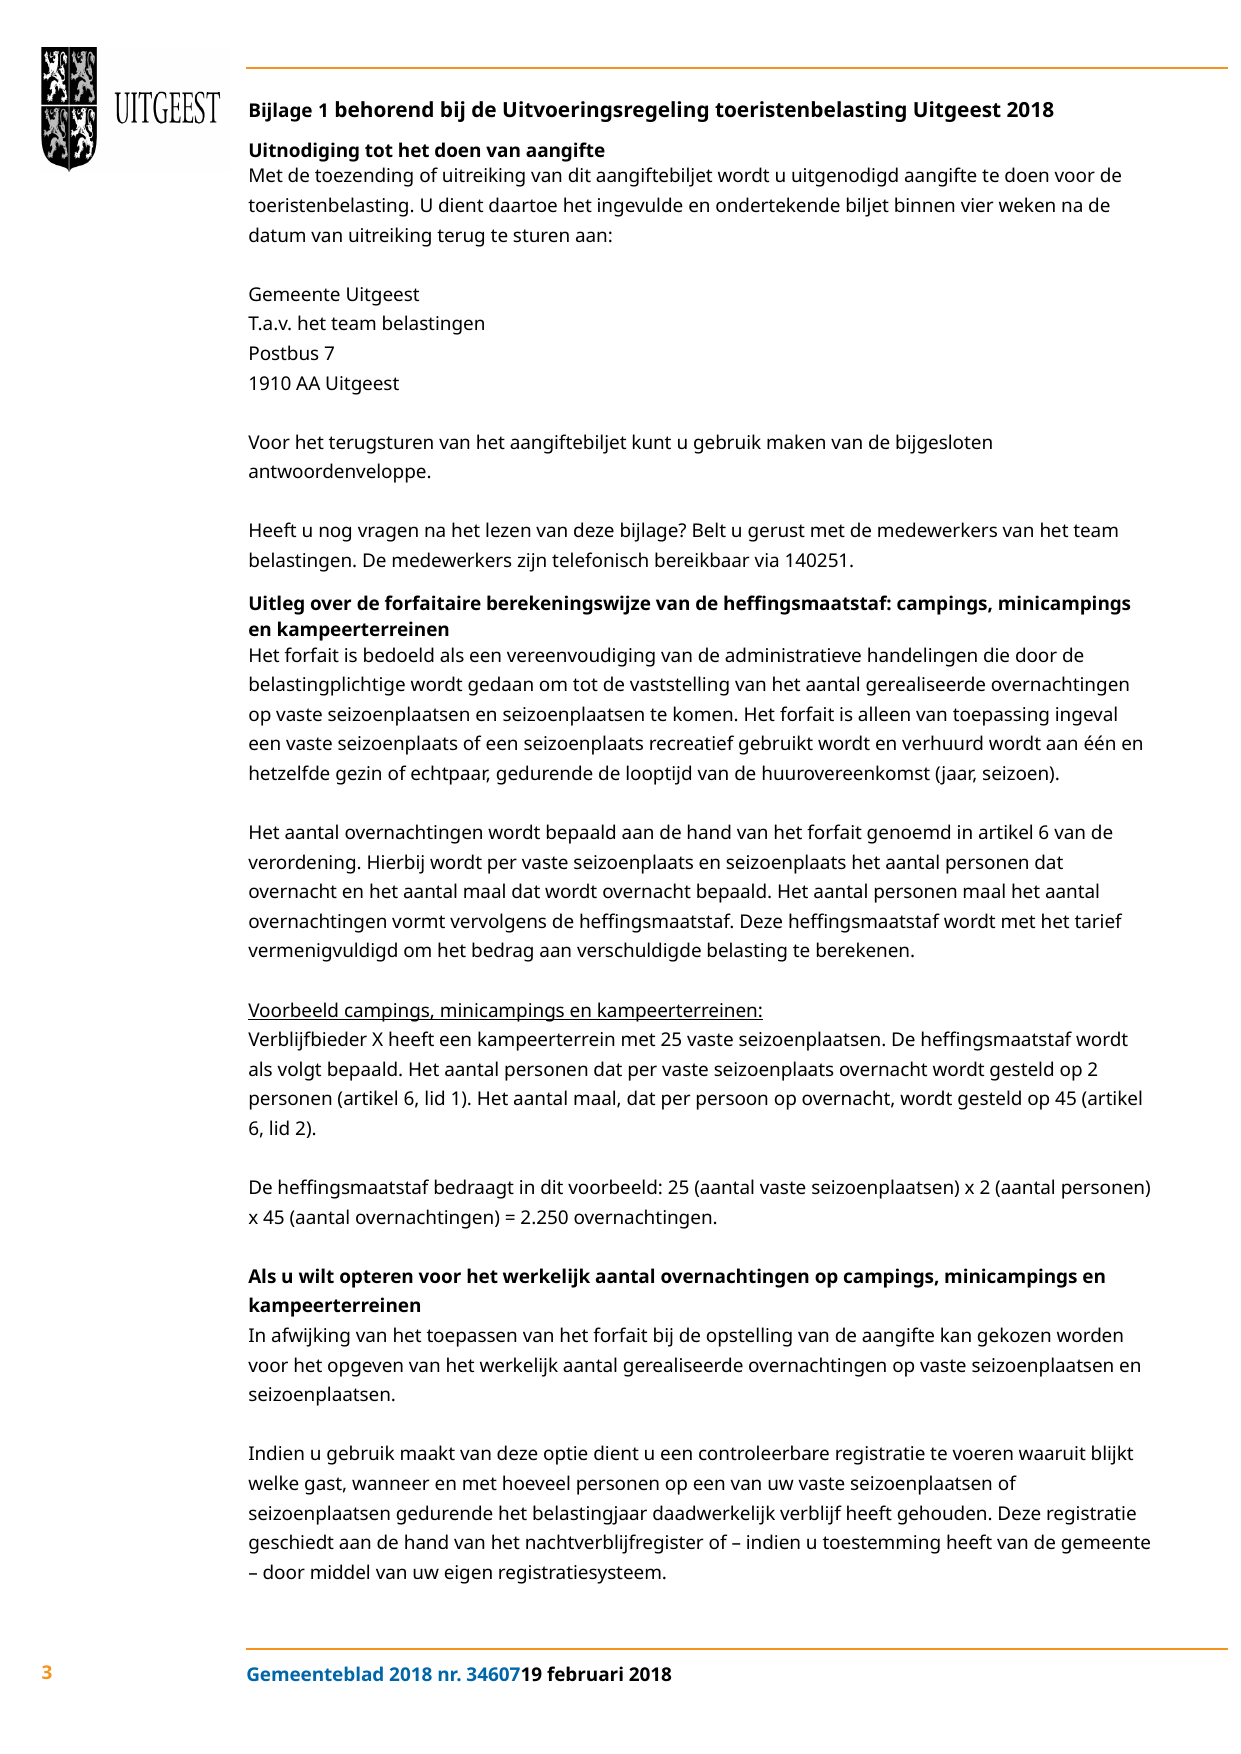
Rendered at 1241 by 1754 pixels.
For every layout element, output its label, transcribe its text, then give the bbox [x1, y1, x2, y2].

text Gemeente Uitgeest [248, 281, 1152, 307]
text Voor het terugsturen van het aangiftebiljet kunt u gebruik maken van de bijgesloten antwoordenveloppe. [248, 429, 1152, 484]
text Verblijfbieder X heeft een kampeerterrein met 25 vaste seizoenplaatsen. De heffingsmaatstaf wordt als volgt bepaald. Het aantal personen dat per vaste seizoenplaats overnacht wordt gesteld op 2 personen (artikel 6, lid 1). Het aantal maal, dat per persoon op overnacht, wordt gesteld op 45 (artikel 6, lid 2). [248, 1026, 1152, 1141]
text Met de toezending of uitreiking van dit aangiftebiljet wordt u uitgenodigd aangifte te doen voor de toeristenbelasting. U dient daartoe het ingevulde en ondertekende biljet binnen vier weken na de datum van uitreiking terug te sturen aan: [248, 163, 1152, 247]
text Uitnodiging tot het doen van aangifte [248, 137, 1152, 163]
text Uitleg over de forfaitaire berekeningswijze van de heffingsmaatstaf: campings, minicampings en kampeerterreinen [248, 590, 1152, 642]
text Het aantal overnachtingen wordt bepaald aan de hand van het forfait genoemd in artikel 6 van de verordening. Hierbij wordt per vaste seizoenplaats en seizoenplaats het aantal personen dat overnacht en het aantal maal dat wordt overnacht bepaald. Het aantal personen maal het aantal overnachtingen vormt vervolgens de heffingsmaatstaf. Deze heffingsmaatstaf wordt met het tarief vermenigvuldigd om het bedrag aan verschuldigde belasting te berekenen. [248, 819, 1152, 963]
text 1910 AA Uitgeest [248, 370, 1152, 395]
text Indien u gebruik maakt van deze optie dient u een controleerbare registratie te voeren waaruit blijkt welke gast, wanneer en met hoeveel personen op een van uw vaste seizoenplaatsen of seizoenplaatsen gedurende het belastingjaar daadwerkelijk verblijf heeft gehouden. Deze registratie geschiedt aan de hand van het nachtverblijfregister of – indien u toestemming heeft van de gemeente – door middel van uw eigen registratiesysteem. [248, 1441, 1152, 1584]
text Als u wilt opteren voor het werkelijk aantal overnachtingen op campings, minicampings en kampeerterreinen [248, 1263, 1152, 1318]
text Voorbeeld campings, minicampings en kampeerterreinen: [248, 997, 1152, 1022]
text De heffingsmaatstaf bedraagt in dit voorbeeld: 25 (aantal vaste seizoenplaatsen) x 2 (aantal personen) x 45 (aantal overnachtingen) = 2.250 overnachtingen. [248, 1174, 1152, 1229]
text In afwijking van het toepassen van het forfait bij de opstelling van de aangifte kan gekozen worden voor het opgeven van het werkelijk aantal gerealiseerde overnachtingen op vaste seizoenplaatsen en seizoenplaatsen. [248, 1322, 1152, 1407]
text T.a.v. het team belastingen [248, 311, 1152, 336]
picture [41, 47, 231, 172]
text Bijlage 1 behorend bij de Uitvoeringsregeling toeristenbelasting Uitgeest 2018 [248, 95, 1152, 123]
text Het forfait is bedoeld als een vereenvoudiging van de administratieve handelingen die door de belastingplichtige wordt gedaan om tot de vaststelling van het aantal gerealiseerde overnachtingen op vaste seizoenplaatsen en seizoenplaatsen te komen. Het forfait is alleen van toepassing ingeval een vaste seizoenplaats of een seizoenplaats recreatief gebruikt wordt en verhuurd wordt aan één en hetzelfde gezin of echtpaar, gedurende de looptijd van de huurovereenkomst (jaar, seizoen). [248, 642, 1152, 786]
text Heeft u nog vragen na het lezen van deze bijlage? Belt u gerust met de medewerkers van het team belastingen. De medewerkers zijn telefonisch bereikbaar via 140251. [248, 518, 1152, 573]
text Postbus 7 [248, 340, 1152, 366]
